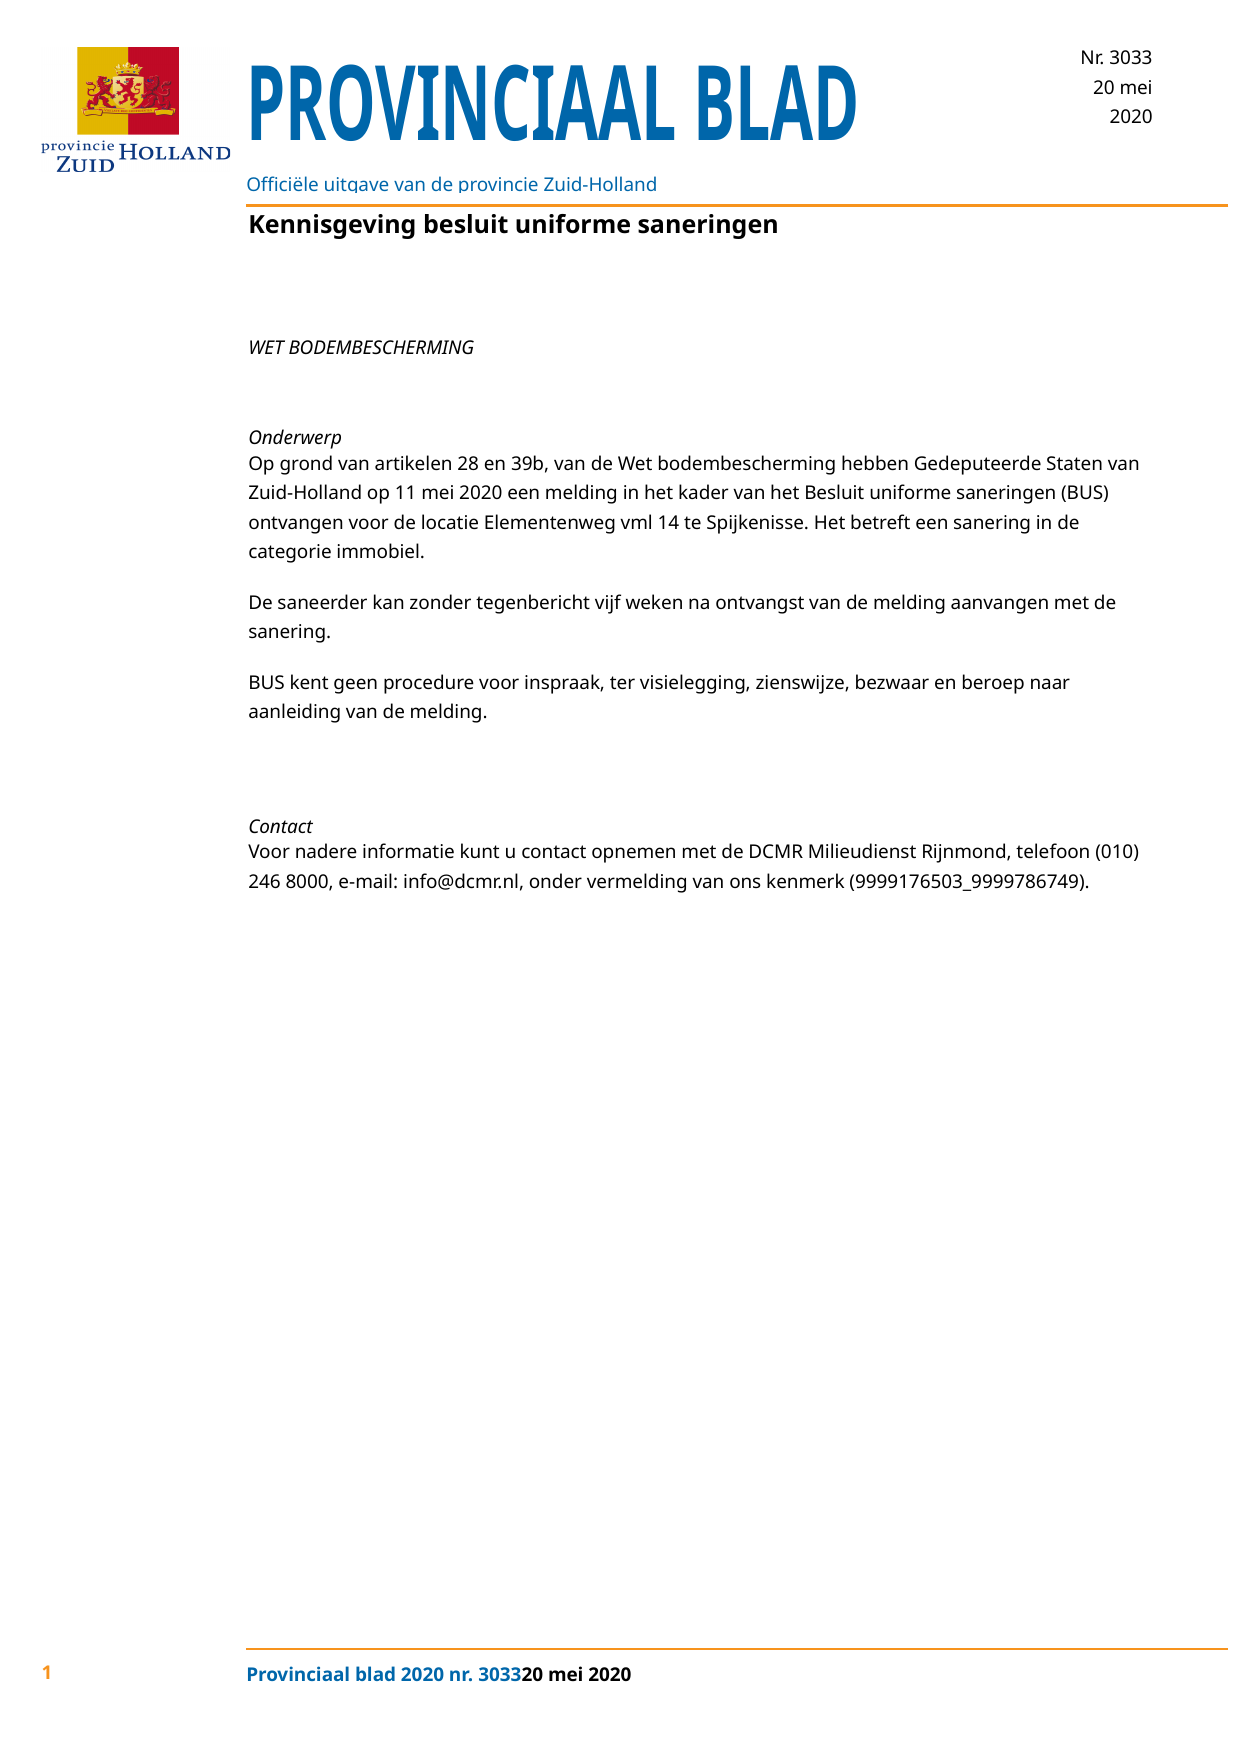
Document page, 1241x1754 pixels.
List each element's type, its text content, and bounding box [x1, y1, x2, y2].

picture [41, 47, 231, 172]
text Contact [248, 813, 1152, 838]
text Onderwerp [248, 424, 1152, 450]
text BUS kent geen procedure voor inspraak, ter visielegging, zienswijze, bezwaar en beroep naar aanleiding van de melding. [248, 669, 1152, 724]
text WET BODEMBESCHERMING [248, 334, 1152, 360]
text De saneerder kan zonder tegenbericht vijf weken na ontvangst van de melding aanvangen met de sanering. [248, 589, 1152, 644]
text Kennisgeving besluit uniforme saneringen [248, 207, 1152, 241]
text Voor nadere informatie kunt u contact opnemen met de DCMR Milieudienst Rijnmond, telefoon (010) 246 8000, e-mail: info@dcmr.nl, onder vermelding van ons kenmerk (9999176503_9999786749). [248, 838, 1152, 894]
text Op grond van artikelen 28 en 39b, van de Wet bodembescherming hebben Gedeputeerde Staten van Zuid-Holland op 11 mei 2020 een melding in het kader van het Besluit uniforme saneringen (BUS) ontvangen voor de locatie Elementenweg vml 14 te Spijkenisse. Het betreft een sanering in de categorie immobiel. [248, 450, 1152, 564]
